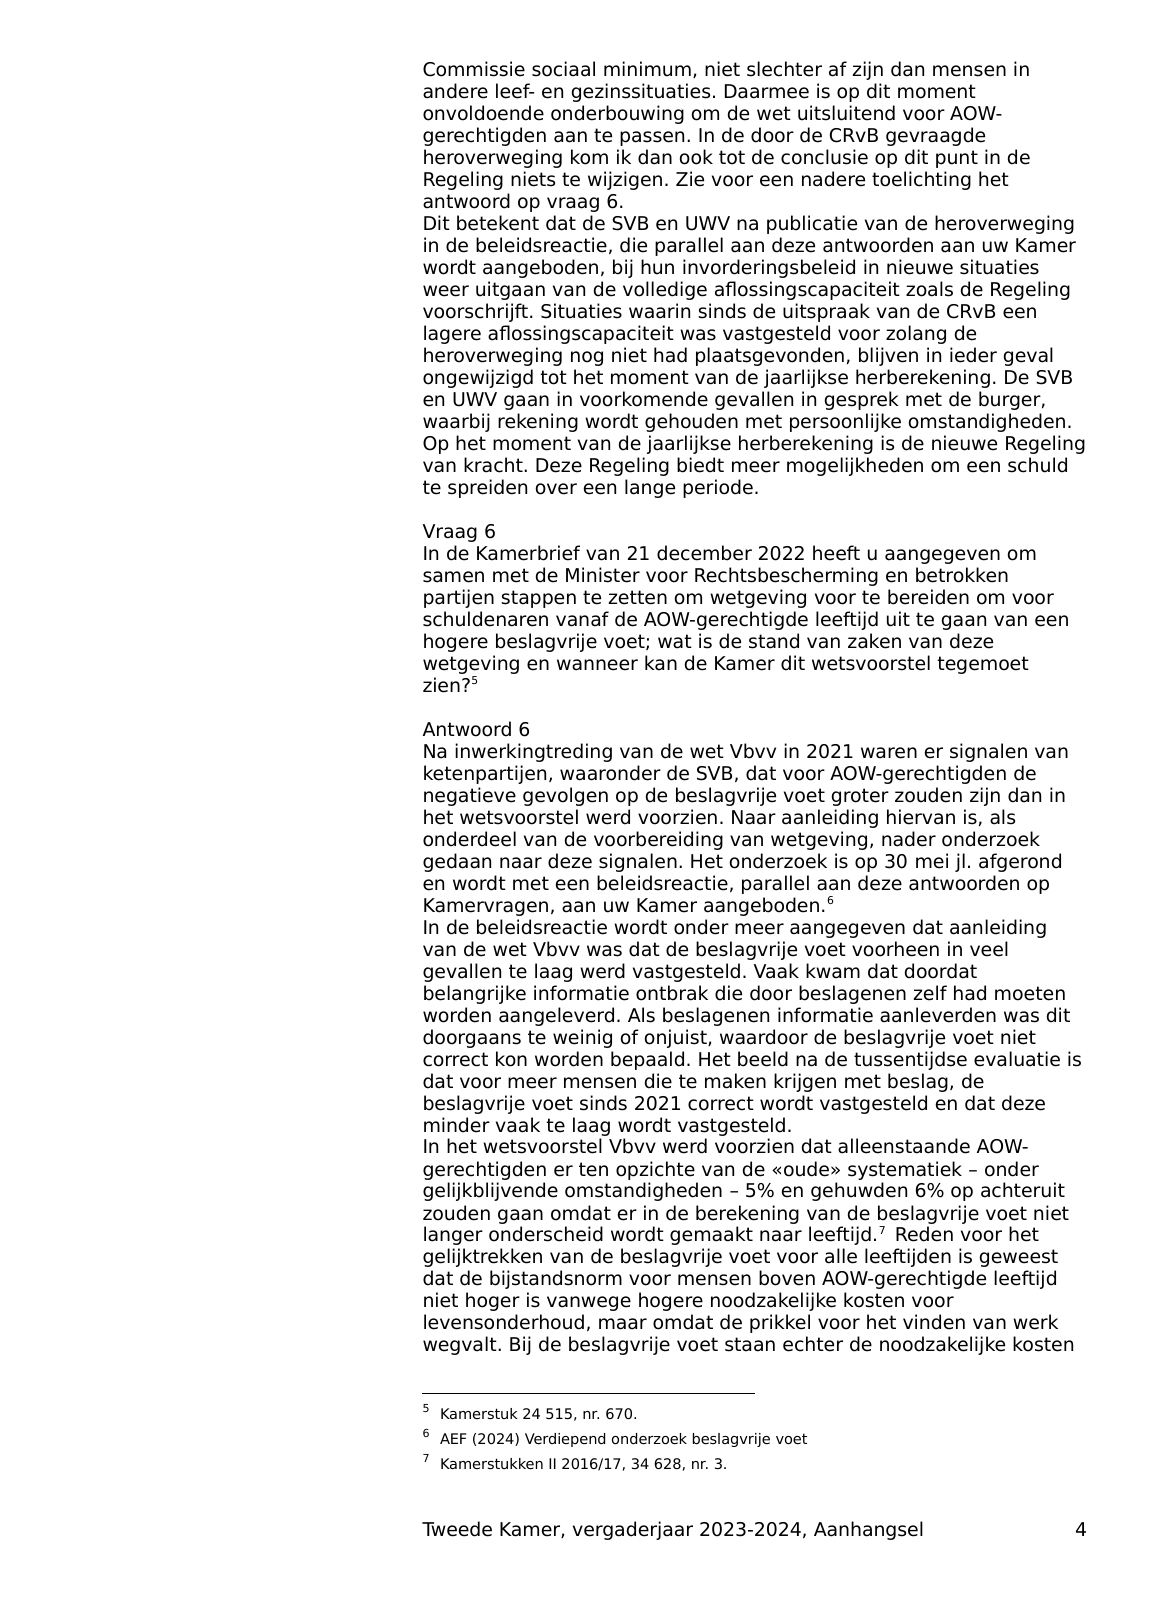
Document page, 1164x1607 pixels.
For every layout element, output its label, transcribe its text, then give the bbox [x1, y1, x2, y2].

text Antwoord 6 [422, 719, 1087, 741]
text AEF (2024) Verdiepend onderzoek beslagvrije voet [422, 1427, 1087, 1449]
text Vraag 6 [422, 521, 1087, 543]
text In de beleidsreactie wordt onder meer aangegeven dat aanleiding van de wet Vbvv was dat de beslagvrije voet voorheen in veel gevallen te laag werd vastgesteld. Vaak kwam dat doordat belangrijke informatie ontbrak die door beslagenen zelf had moeten worden aangeleverd. Als beslagenen informatie aanleverden was dit doorgaans te weinig of onjuist, waardoor de beslagvrije voet niet correct kon worden bepaald. Het beeld na de tussentijdse evaluatie is dat voor meer mensen die te maken krijgen met beslag, de beslagvrije voet sinds 2021 correct wordt vastgesteld en dat deze minder vaak te laag wordt vastgesteld. [422, 917, 1087, 1136]
text Kamerstuk 24 515, nr. 670. [422, 1402, 1087, 1424]
text Dit betekent dat de SVB en UWV na publicatie van de heroverweging in de beleidsreactie, die parallel aan deze antwoorden aan uw Kamer wordt aangeboden, bij hun invorderingsbeleid in nieuwe situaties weer uitgaan van de volledige aflossingscapaciteit zoals de Regeling voorschrijft. Situaties waarin sinds de uitspraak van de CRvB een lagere aflossingscapaciteit was vastgesteld voor zolang de heroverweging nog niet had plaatsgevonden, blijven in ieder geval ongewijzigd tot het moment van de jaarlijkse herberekening. De SVB en UWV gaan in voorkomende gevallen in gesprek met de burger, waarbij rekening wordt gehouden met persoonlijke omstandigheden. Op het moment van de jaarlijkse herberekening is de nieuwe Regeling van kracht. Deze Regeling biedt meer mogelijkheden om een schuld te spreiden over een lange periode. [422, 213, 1087, 499]
text In de Kamerbrief van 21 december 2022 heeft u aangegeven om samen met de Minister voor Rechtsbescherming en betrokken partijen stappen te zetten om wetgeving voor te bereiden om voor schuldenaren vanaf de AOW-gerechtigde leeftijd uit te gaan van een hogere beslagvrije voet; wat is de stand van zaken van deze wetgeving en wanneer kan de Kamer dit wetsvoorstel tegemoet zien? [422, 543, 1087, 697]
text Commissie sociaal minimum, niet slechter af zijn dan mensen in andere leef- en gezinssituaties. Daarmee is op dit moment onvoldoende onderbouwing om de wet uitsluitend voor AOW-gerechtigden aan te passen. In de door de CRvB gevraagde heroverweging kom ik dan ook tot de conclusie op dit punt in de Regeling niets te wijzigen. Zie voor een nadere toelichting het antwoord op vraag 6. [422, 59, 1087, 213]
text Na inwerkingtreding van de wet Vbvv in 2021 waren er signalen van ketenpartijen, waaronder de SVB, dat voor AOW-gerechtigden de negatieve gevolgen op de beslagvrije voet groter zouden zijn dan in het wetsvoorstel werd voorzien. Naar aanleiding hiervan is, als onderdeel van de voorbereiding van wetgeving, nader onderzoek gedaan naar deze signalen. Het onderzoek is op 30 mei jl. afgerond en wordt met een beleidsreactie, parallel aan deze antwoorden op Kamervragen, aan uw Kamer aangeboden. [422, 741, 1087, 917]
text Kamerstukken II 2016/17, 34 628, nr. 3. [422, 1452, 1087, 1474]
text In het wetsvoorstel Vbvv werd voorzien dat alleenstaande AOW-gerechtigden er ten opzichte van de «oude» systematiek – onder gelijkblijvende omstandigheden – 5% en gehuwden 6% op achteruit zouden gaan omdat er in de berekening van de beslagvrije voet niet langer onderscheid wordt gemaakt naar leeftijd. Reden voor het gelijktrekken van de beslagvrije voet voor alle leeftijden is geweest dat de bijstandsnorm voor mensen boven AOW-gerechtigde leeftijd niet hoger is vanwege hogere noodzakelijke kosten voor levensonderhoud, maar omdat de prikkel voor het vinden van werk wegvalt. Bij de beslagvrije voet staan echter de noodzakelijke kosten [422, 1136, 1087, 1356]
